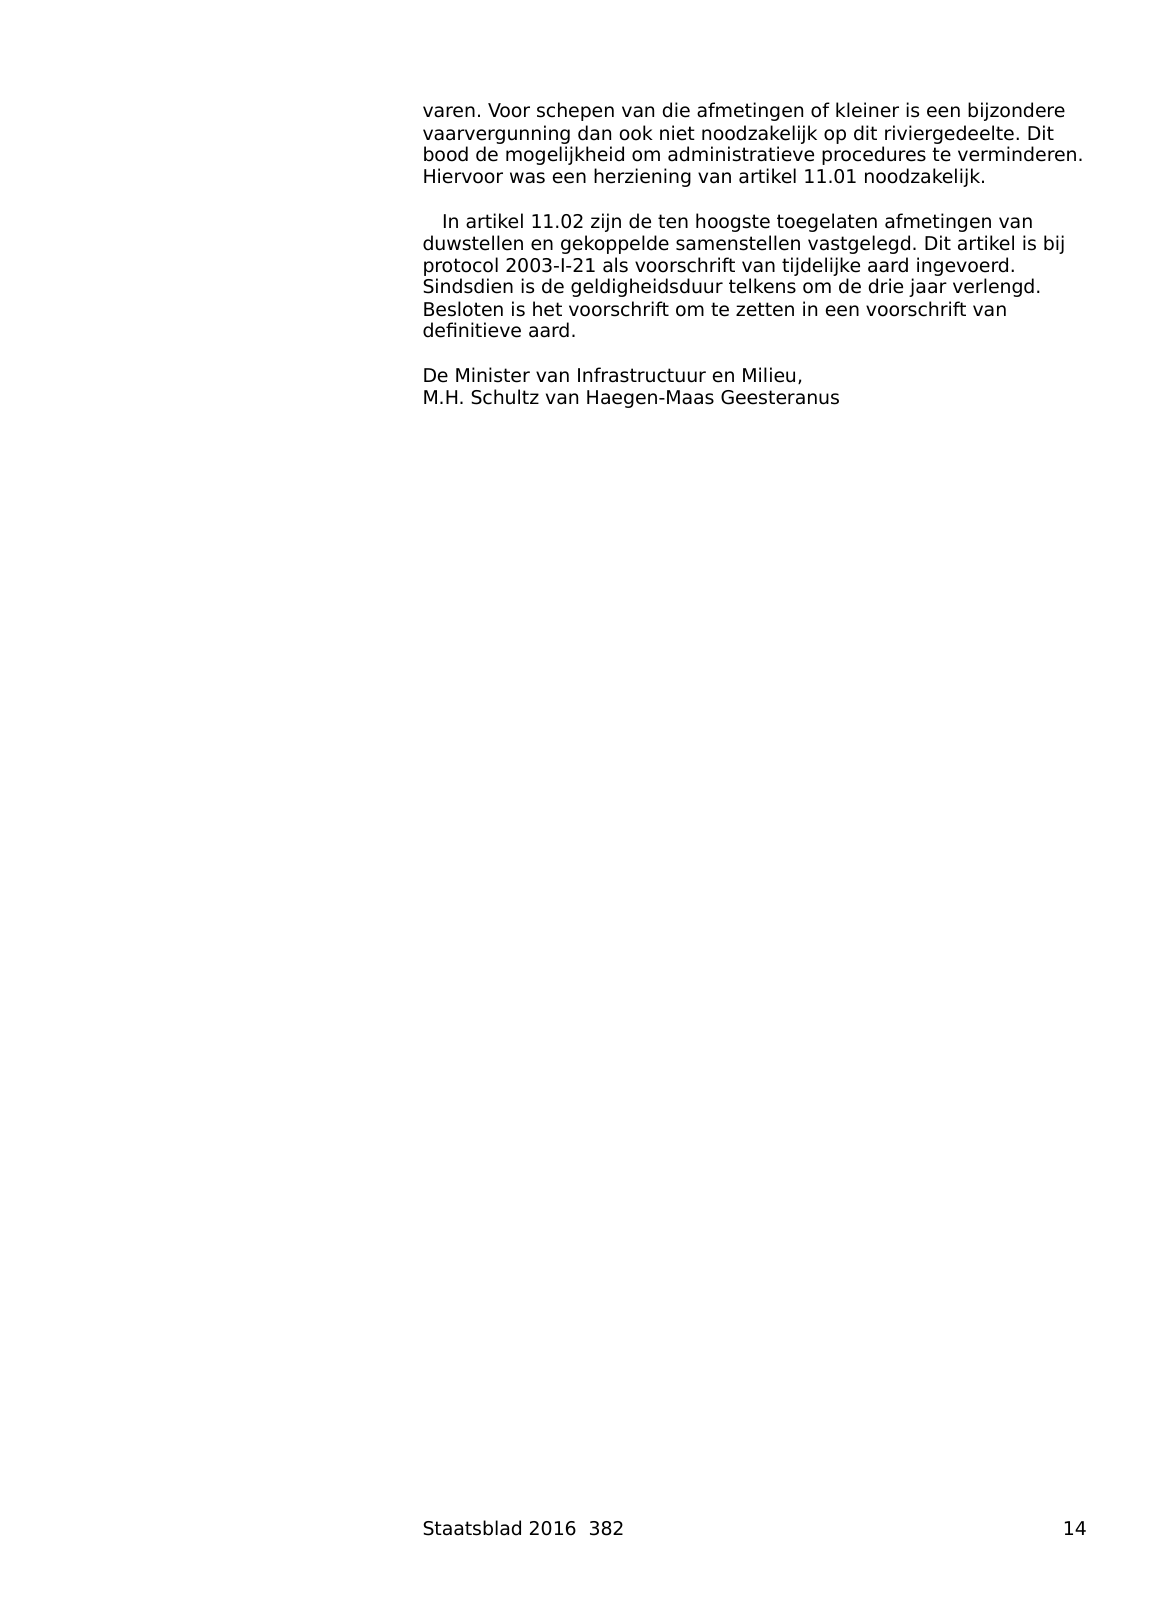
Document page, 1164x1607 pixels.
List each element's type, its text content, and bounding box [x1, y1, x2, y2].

text varen. Voor schepen van die afmetingen of kleiner is een bijzondere vaarvergunning dan ook niet noodzakelijk op dit riviergedeelte. Dit bood de mogelijkheid om administratieve procedures te verminderen. Hiervoor was een herziening van artikel 11.01 noodzakelijk. [422, 100, 1087, 188]
text De Minister van Infrastructuur en Milieu, M.H. Schultz van Haegen-Maas Geesteranus [422, 364, 1087, 408]
text In artikel 11.02 zijn de ten hoogste toegelaten afmetingen van duwstellen en gekoppelde samenstellen vastgelegd. Dit artikel is bij protocol 2003-I-21 als voorschrift van tijdelijke aard ingevoerd. Sindsdien is de geldigheidsduur telkens om de drie jaar verlengd. Besloten is het voorschrift om te zetten in een voorschrift van definitieve aard. [422, 211, 1087, 342]
